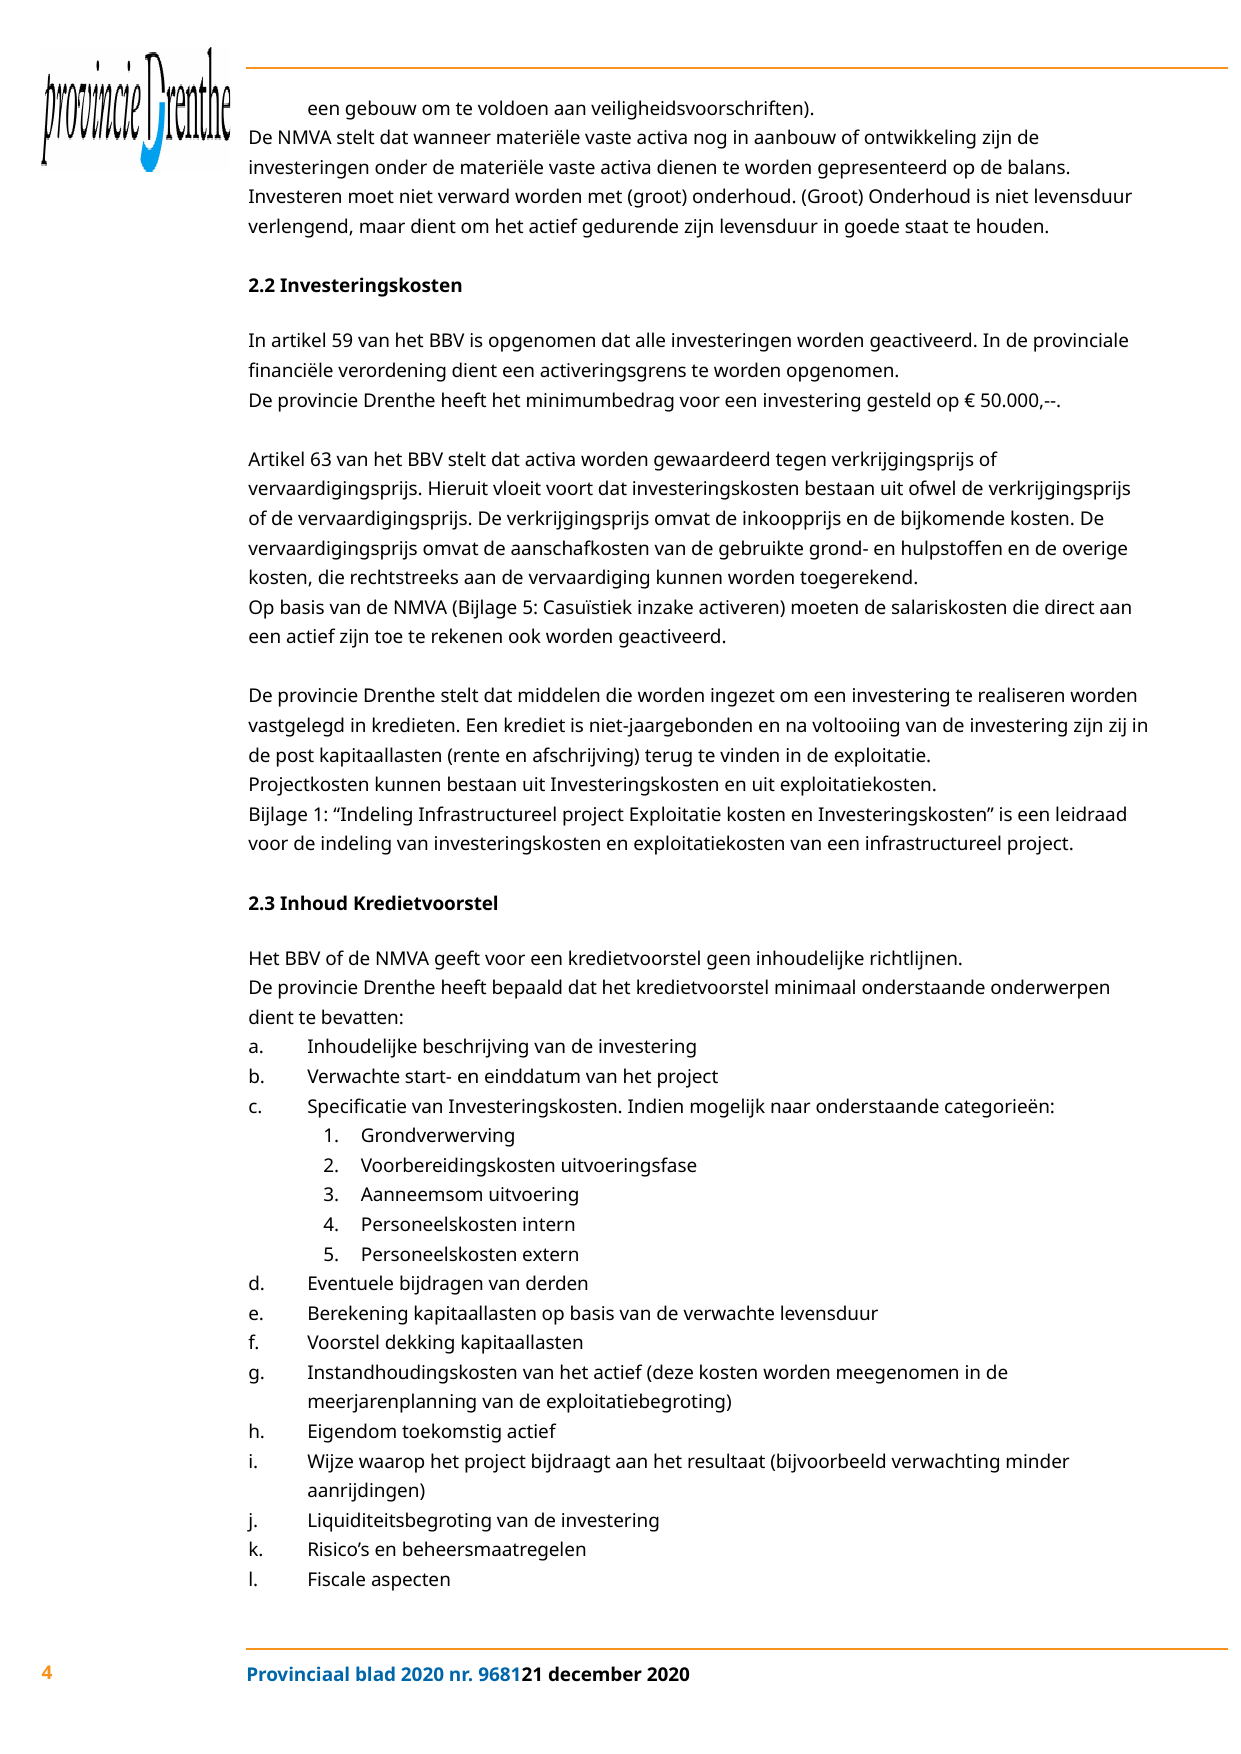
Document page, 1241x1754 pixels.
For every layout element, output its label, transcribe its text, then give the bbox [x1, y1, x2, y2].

text 2.2 Investeringskosten [248, 272, 1152, 298]
list Specificatie van Investeringskosten. Indien mogelijk naar onderstaande categorieën: [248, 1093, 1152, 1119]
text De provincie Drenthe heeft het minimumbedrag voor een investering gesteld op € 50.000,--. [248, 387, 1152, 412]
text De provincie Drenthe heeft bepaald dat het kredietvoorstel minimaal onderstaande onderwerpen dient te bevatten: [248, 974, 1152, 1030]
list Inhoudelijke beschrijving van de investering [248, 1034, 1152, 1059]
list een gebouw om te voldoen aan veiligheidsvoorschriften). [248, 95, 1152, 121]
list Fiscale aspecten [248, 1566, 1152, 1592]
list Eigendom toekomstig actief [248, 1418, 1152, 1444]
text Investeren moet niet verward worden met (groot) onderhoud. (Groot) Onderhoud is niet levensduur verlengend, maar dient om het actief gedurende zijn levensduur in goede staat te houden. [248, 183, 1152, 239]
text Het BBV of de NMVA geeft voor een kredietvoorstel geen inhoudelijke richtlijnen. [248, 945, 1152, 971]
list Risico’s en beheersmaatregelen [248, 1537, 1152, 1562]
text De provincie Drenthe stelt dat middelen die worden ingezet om een investering te realiseren worden vastgelegd in kredieten. Een krediet is niet-jaargebonden en na voltooiing van de investering zijn zij in de post kapitaallasten (rente en afschrijving) terug te vinden in de exploitatie. [248, 683, 1152, 767]
text Projectkosten kunnen bestaan uit Investeringskosten en uit exploitatiekosten. [248, 771, 1152, 797]
list Verwachte start- en einddatum van het project [248, 1063, 1152, 1089]
list Personeelskosten intern [323, 1211, 1152, 1237]
text Op basis van de NMVA (Bijlage 5: Casuïstiek inzake activeren) moeten de salariskosten die direct aan een actief zijn toe te rekenen ook worden geactiveerd. [248, 594, 1152, 649]
list Instandhoudingskosten van het actief (deze kosten worden meegenomen in de meerjarenplanning van de exploitatiebegroting) [248, 1359, 1152, 1414]
list Wijze waarop het project bijdraagt aan het resultaat (bijvoorbeeld verwachting minder aanrijdingen) [248, 1448, 1152, 1503]
text 2.3 Inhoud Kredietvoorstel [248, 890, 1152, 915]
list Voorstel dekking kapitaallasten [248, 1329, 1152, 1355]
list Berekening kapitaallasten op basis van de verwachte levensduur [248, 1300, 1152, 1326]
list Eventuele bijdragen van derden [248, 1270, 1152, 1296]
text De NMVA stelt dat wanneer materiële vaste activa nog in aanbouw of ontwikkeling zijn de investeringen onder de materiële vaste activa dienen te worden gepresenteerd op de balans. [248, 124, 1152, 180]
list Liquiditeitsbegroting van de investering [248, 1507, 1152, 1533]
text Bijlage 1: “Indeling Infrastructureel project Exploitatie kosten en Investeringskosten” is een leidraad voor de indeling van investeringskosten en exploitatiekosten van een infrastructureel project. [248, 801, 1152, 856]
list Personeelskosten extern [323, 1241, 1152, 1267]
list Voorbereidingskosten uitvoeringsfase [323, 1152, 1152, 1178]
text Artikel 63 van het BBV stelt dat activa worden gewaardeerd tegen verkrijgingsprijs of vervaardigingsprijs. Hieruit vloeit voort dat investeringskosten bestaan uit ofwel de verkrijgingsprijs of de vervaardigingsprijs. De verkrijgingsprijs omvat de inkoopprijs en de bijkomende kosten. De vervaardigingsprijs omvat de aanschafkosten van de gebruikte grond- en hulpstoffen en de overige kosten, die rechtstreeks aan de vervaardiging kunnen worden toegerekend. [248, 446, 1152, 590]
picture [41, 47, 231, 172]
list Grondverwerving [323, 1122, 1152, 1148]
list Aanneemsom uitvoering [323, 1182, 1152, 1207]
text In artikel 59 van het BBV is opgenomen dat alle investeringen worden geactiveerd. In de provinciale financiële verordening dient een activeringsgrens te worden opgenomen. [248, 328, 1152, 383]
